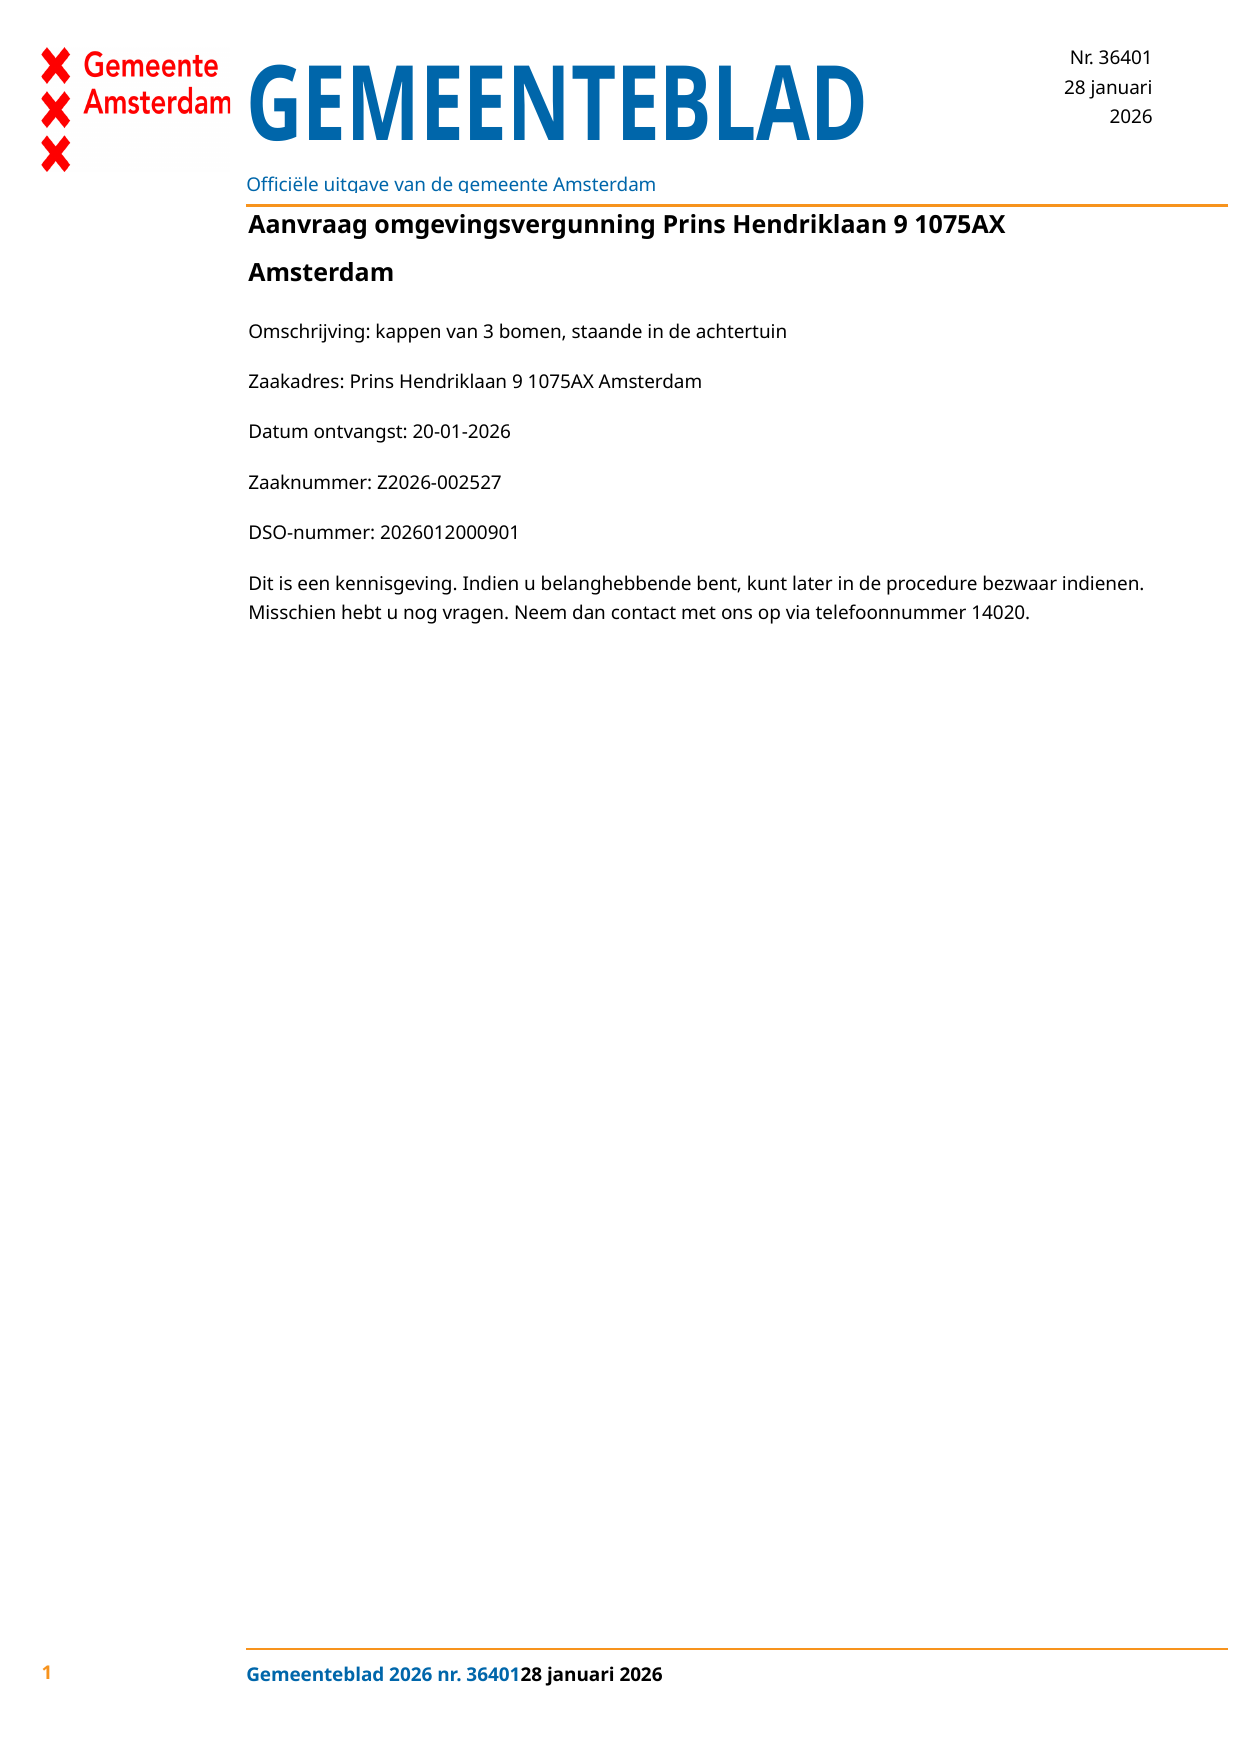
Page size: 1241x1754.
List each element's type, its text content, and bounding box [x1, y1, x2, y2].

picture [41, 47, 231, 172]
text Dit is een kennisgeving. Indien u belanghebbende bent, kunt later in de procedure bezwaar indienen. Misschien hebt u nog vragen. Neem dan contact met ons op via telefoonnummer 14020. [248, 570, 1152, 625]
text Omschrijving: kappen van 3 bomen, staande in de achtertuin [248, 318, 1152, 344]
text DSO-nummer: 2026012000901 [248, 519, 1152, 545]
text Aanvraag omgevingsvergunning Prins Hendriklaan 9 1075AX Amsterdam [248, 207, 1152, 288]
text Zaaknummer: Z2026-002527 [248, 469, 1152, 495]
text Zaakadres: Prins Hendriklaan 9 1075AX Amsterdam [248, 368, 1152, 394]
text Datum ontvangst: 20-01-2026 [248, 419, 1152, 444]
